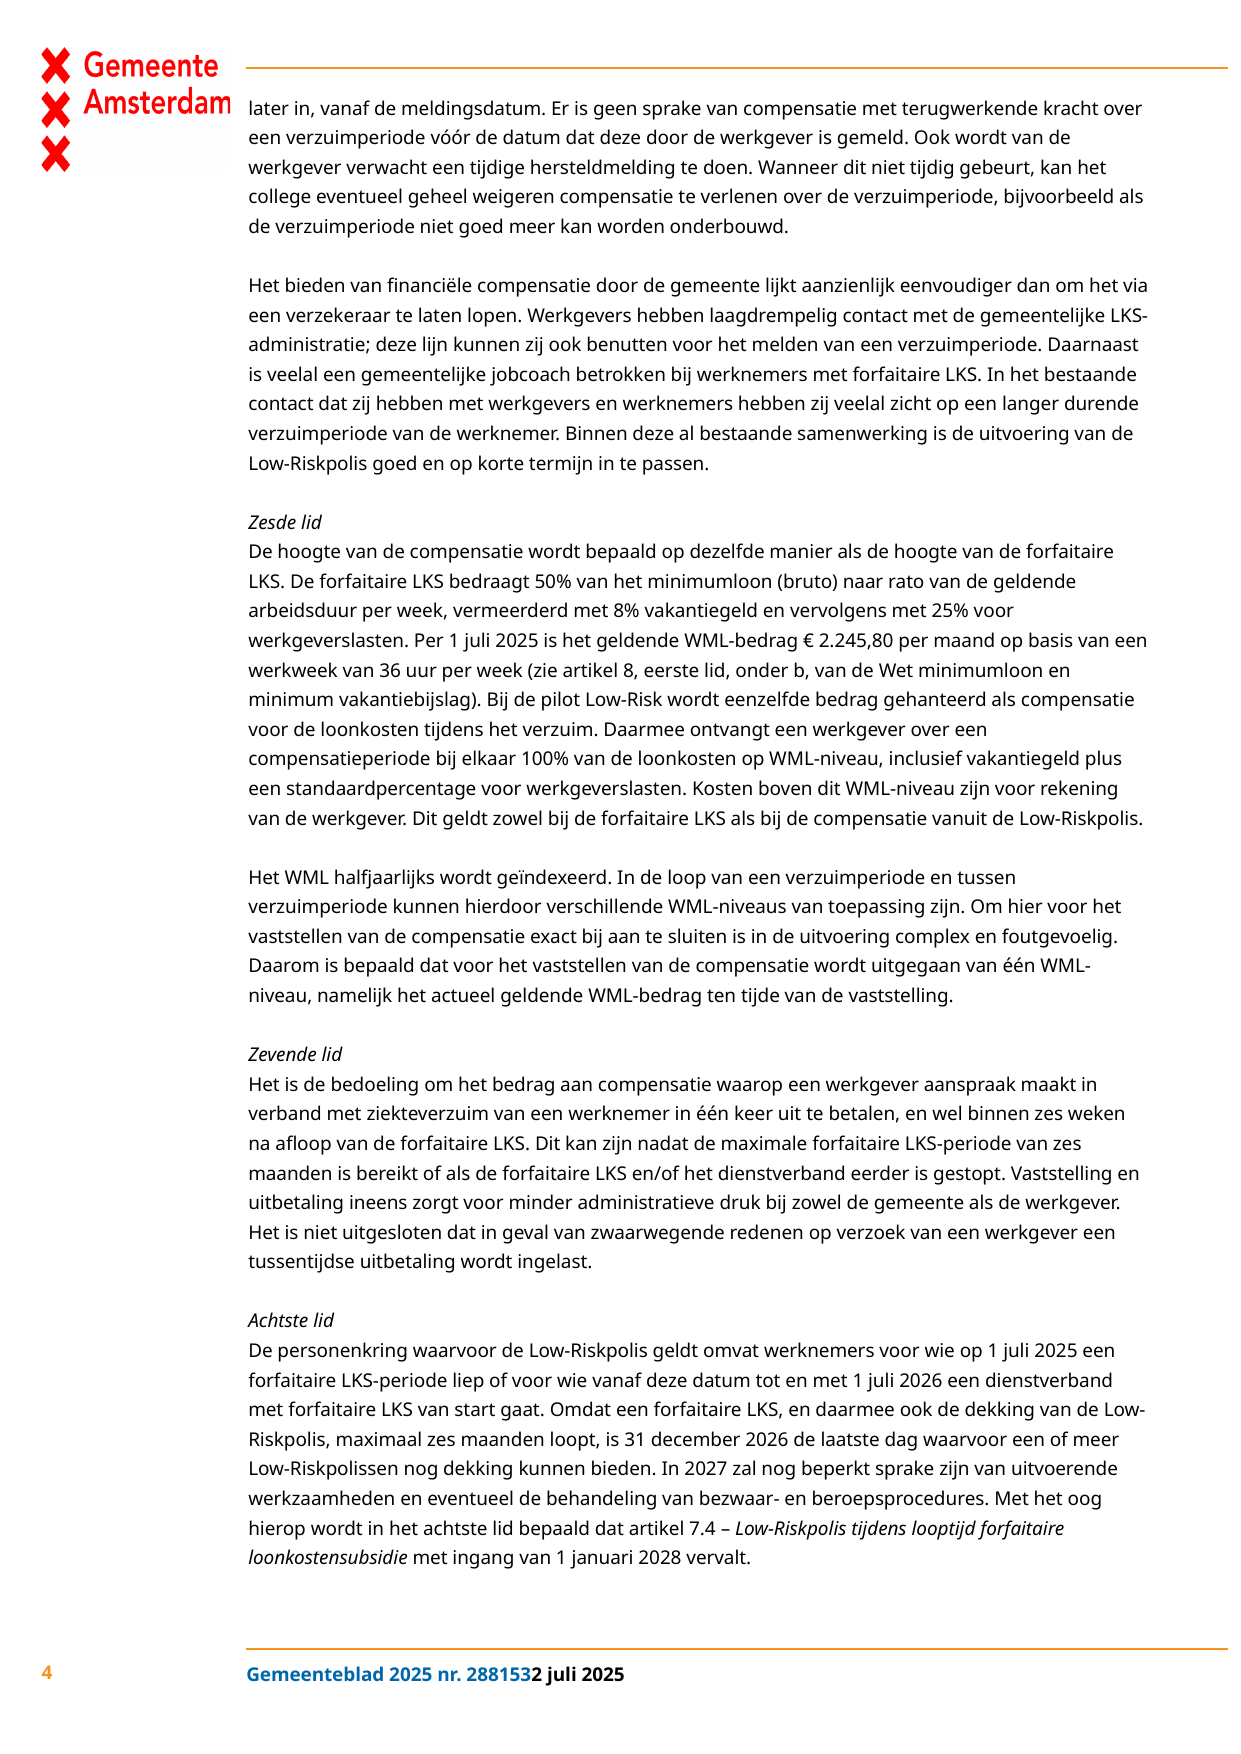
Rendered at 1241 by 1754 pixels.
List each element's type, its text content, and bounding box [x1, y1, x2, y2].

text Zesde lid [248, 509, 1152, 535]
text Het is de bedoeling om het bedrag aan compensatie waarop een werkgever aanspraak maakt in verband met ziekteverzuim van een werknemer in één keer uit te betalen, en wel binnen zes weken na afloop van de forfaitaire LKS. Dit kan zijn nadat de maximale forfaitaire LKS-periode van zes maanden is bereikt of als de forfaitaire LKS en/of het dienstverband eerder is gestopt. Vaststelling en uitbetaling ineens zorgt voor minder administratieve druk bij zowel de gemeente als de werkgever. Het is niet uitgesloten dat in geval van zwaarwegende redenen op verzoek van een werkgever een tussentijdse uitbetaling wordt ingelast. [248, 1071, 1152, 1274]
text Het bieden van financiële compensatie door de gemeente lijkt aanzienlijk eenvoudiger dan om het via een verzekeraar te laten lopen. Werkgevers hebben laagdrempelig contact met de gemeentelijke LKS-administratie; deze lijn kunnen zij ook benutten voor het melden van een verzuimperiode. Daarnaast is veelal een gemeentelijke jobcoach betrokken bij werknemers met forfaitaire LKS. In het bestaande contact dat zij hebben met werkgevers en werknemers hebben zij veelal zicht op een langer durende verzuimperiode van de werknemer. Binnen deze al bestaande samenwerking is de uitvoering van de Low-Riskpolis goed en op korte termijn in te passen. [248, 272, 1152, 476]
text Het WML halfjaarlijks wordt geïndexeerd. In de loop van een verzuimperiode en tussen verzuimperiode kunnen hierdoor verschillende WML-niveaus van toepassing zijn. Om hier voor het vaststellen van de compensatie exact bij aan te sluiten is in de uitvoering complex en foutgevoelig. Daarom is bepaald dat voor het vaststellen van de compensatie wordt uitgegaan van één WML-niveau, namelijk het actueel geldende WML-bedrag ten tijde van de vaststelling. [248, 864, 1152, 1008]
text De hoogte van de compensatie wordt bepaald op dezelfde manier als de hoogte van de forfaitaire LKS. De forfaitaire LKS bedraagt 50% van het minimumloon (bruto) naar rato van de geldende arbeidsduur per week, vermeerderd met 8% vakantiegeld en vervolgens met 25% voor werkgeverslasten. Per 1 juli 2025 is het geldende WML-bedrag € 2.245,80 per maand op basis van een werkweek van 36 uur per week (zie artikel 8, eerste lid, onder b, van de Wet minimumloon en minimum vakantiebijslag). Bij de pilot Low-Risk wordt eenzelfde bedrag gehanteerd als compensatie voor de loonkosten tijdens het verzuim. Daarmee ontvangt een werkgever over een compensatieperiode bij elkaar 100% van de loonkosten op WML-niveau, inclusief vakantiegeld plus een standaardpercentage voor werkgeverslasten. Kosten boven dit WML-niveau zijn voor rekening van de werkgever. Dit geldt zowel bij de forfaitaire LKS als bij de compensatie vanuit de Low-Riskpolis. [248, 538, 1152, 831]
text Achtste lid [248, 1308, 1152, 1333]
text later in, vanaf de meldingsdatum. Er is geen sprake van compensatie met terugwerkende kracht over een verzuimperiode vóór de datum dat deze door de werkgever is gemeld. Ook wordt van de werkgever verwacht een tijdige hersteldmelding te doen. Wanneer dit niet tijdig gebeurt, kan het college eventueel geheel weigeren compensatie te verlenen over de verzuimperiode, bijvoorbeeld als de verzuimperiode niet goed meer kan worden onderbouwd. [248, 95, 1152, 239]
picture [41, 47, 231, 172]
text De personenkring waarvoor de Low-Riskpolis geldt omvat werknemers voor wie op 1 juli 2025 een forfaitaire LKS-periode liep of voor wie vanaf deze datum tot en met 1 juli 2026 een dienstverband met forfaitaire LKS van start gaat. Omdat een forfaitaire LKS, en daarmee ook de dekking van de Low-Riskpolis, maximaal zes maanden loopt, is 31 december 2026 de laatste dag waarvoor een of meer Low-Riskpolissen nog dekking kunnen bieden. In 2027 zal nog beperkt sprake zijn van uitvoerende werkzaamheden en eventueel de behandeling van bezwaar- en beroepsprocedures. Met het oog hierop wordt in het achtste lid bepaald dat artikel 7.4 – Low-Riskpolis tijdens looptijd forfaitaire loonkostensubsidie met ingang van 1 januari 2028 vervalt. [248, 1337, 1152, 1570]
text Zevende lid [248, 1041, 1152, 1067]
